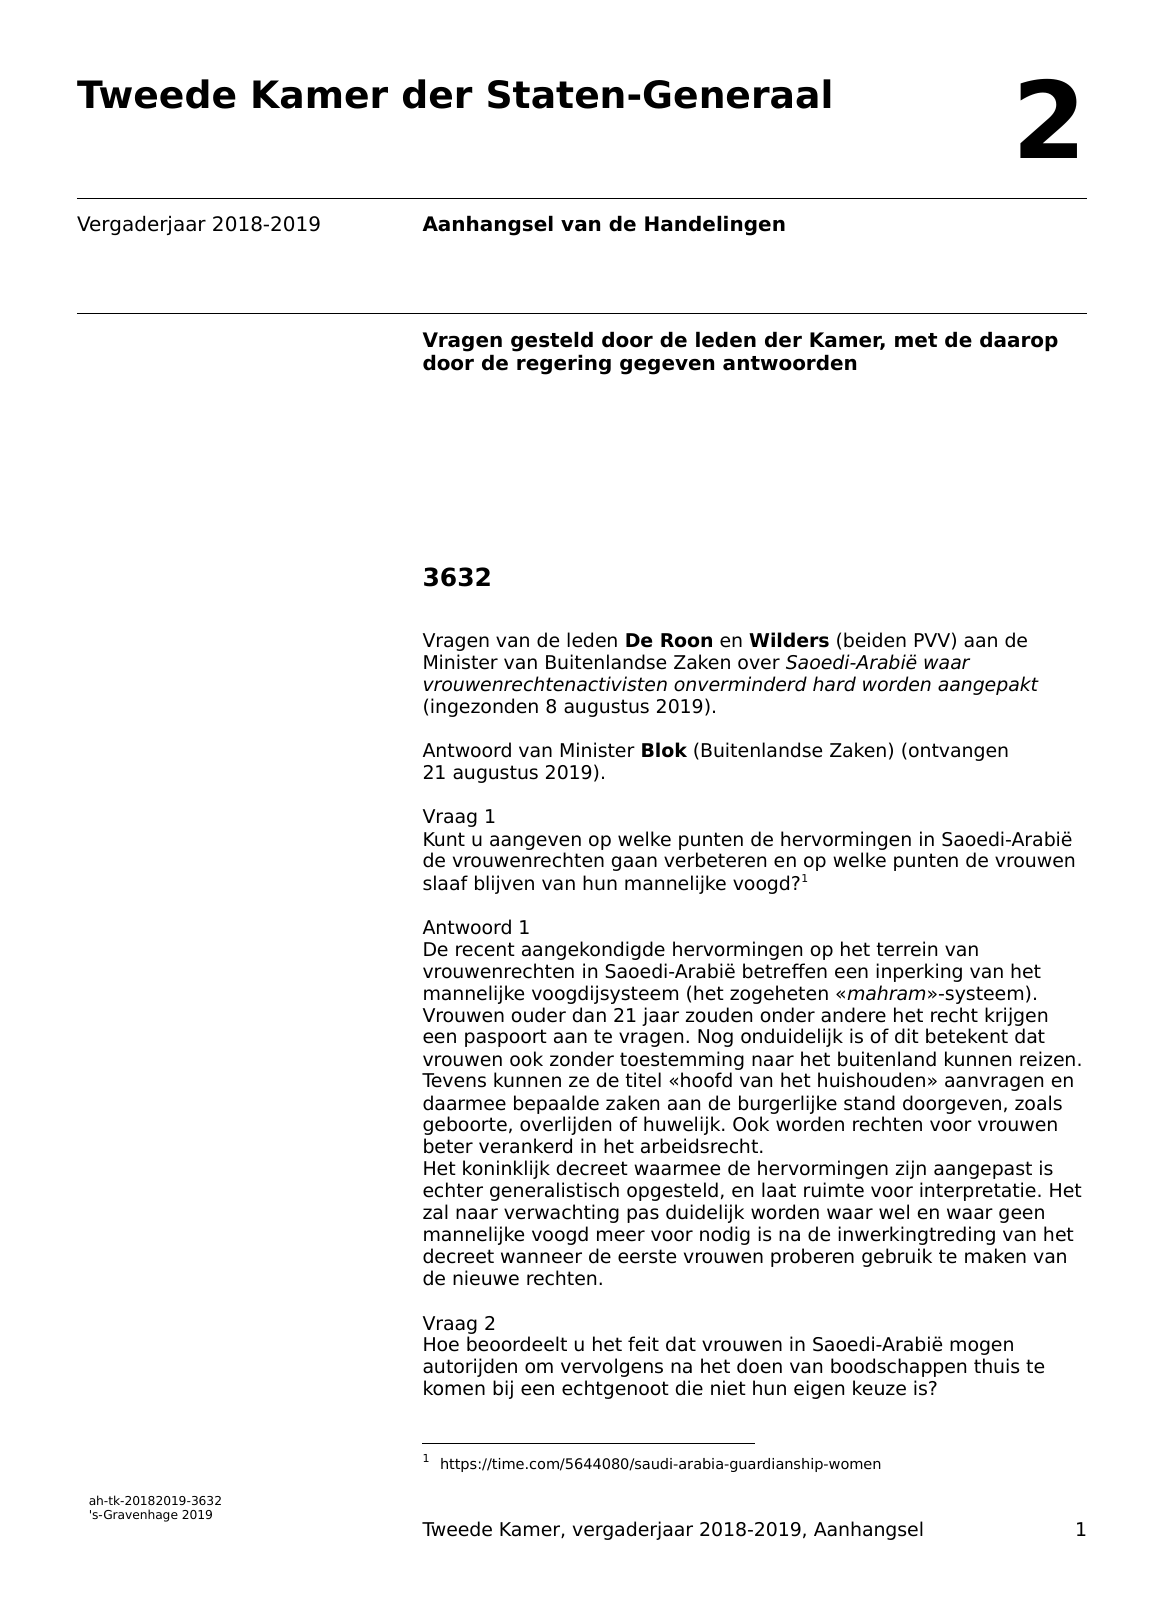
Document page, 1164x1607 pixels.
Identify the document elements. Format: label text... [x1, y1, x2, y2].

text https://time.com/5644080/saudi-arabia-guardianship-women [422, 1452, 1087, 1474]
table_header Tweede Kamer der Staten-Generaal [77, 59, 886, 198]
text Vraag 2 [422, 1312, 1087, 1334]
text Antwoord 1 [422, 917, 1087, 938]
text Kunt u aangeven op welke punten de hervormingen in Saoedi-Arabië de vrouwenrechten gaan verbeteren en op welke punten de vrouwen slaaf blijven van hun mannelijke voogd? [422, 828, 1087, 894]
table_cell Aanhangsel van de Handelingen [422, 199, 1087, 313]
table_cell Vragen gesteld door de leden der Kamer, met de daarop door de regering gegeven antwoorden [422, 314, 1087, 375]
text Vragen van de leden De Roon en Wilders (beiden PVV) aan de Minister van Buitenlandse Zaken over Saoedi-Arabië waar vrouwenrechtenactivisten onverminderd hard worden aangepakt (ingezonden 8 augustus 2019). [422, 630, 1087, 718]
table_header 2 [886, 59, 1087, 198]
text Hoe beoordeelt u het feit dat vrouwen in Saoedi-Arabië mogen autorijden om vervolgens na het doen van boodschappen thuis te komen bij een echtgenoot die niet hun eigen keuze is? [422, 1334, 1087, 1400]
text Vraag 1 [422, 806, 1087, 828]
text Antwoord van Minister Blok (Buitenlandse Zaken) (ontvangen 21 augustus 2019). [422, 740, 1087, 784]
table_cell Vergaderjaar 2018-2019 [77, 199, 422, 313]
table_cell [77, 314, 422, 375]
text ah-tk-20182019-3632 [88, 1494, 323, 1508]
text Het koninklijk decreet waarmee de hervormingen zijn aangepast is echter generalistisch opgesteld, en laat ruimte voor interpretatie. Het zal naar verwachting pas duidelijk worden waar wel en waar geen mannelijke voogd meer voor nodig is na de inwerkingtreding van het decreet wanneer de eerste vrouwen proberen gebruik te maken van de nieuwe rechten. [422, 1158, 1087, 1290]
text 's-Gravenhage 2019 [88, 1508, 323, 1522]
text De recent aangekondigde hervormingen op het terrein van vrouwenrechten in Saoedi-Arabië betreffen een inperking van het mannelijke voogdijsysteem (het zogeheten «mahram»-systeem). Vrouwen ouder dan 21 jaar zouden onder andere het recht krijgen een paspoort aan te vragen. Nog onduidelijk is of dit betekent dat vrouwen ook zonder toestemming naar het buitenland kunnen reizen. Tevens kunnen ze de titel «hoofd van het huishouden» aanvragen en daarmee bepaalde zaken aan de burgerlijke stand doorgeven, zoals geboorte, overlijden of huwelijk. Ook worden rechten voor vrouwen beter verankerd in het arbeidsrecht. [422, 938, 1087, 1158]
text 3632 [422, 563, 1087, 592]
